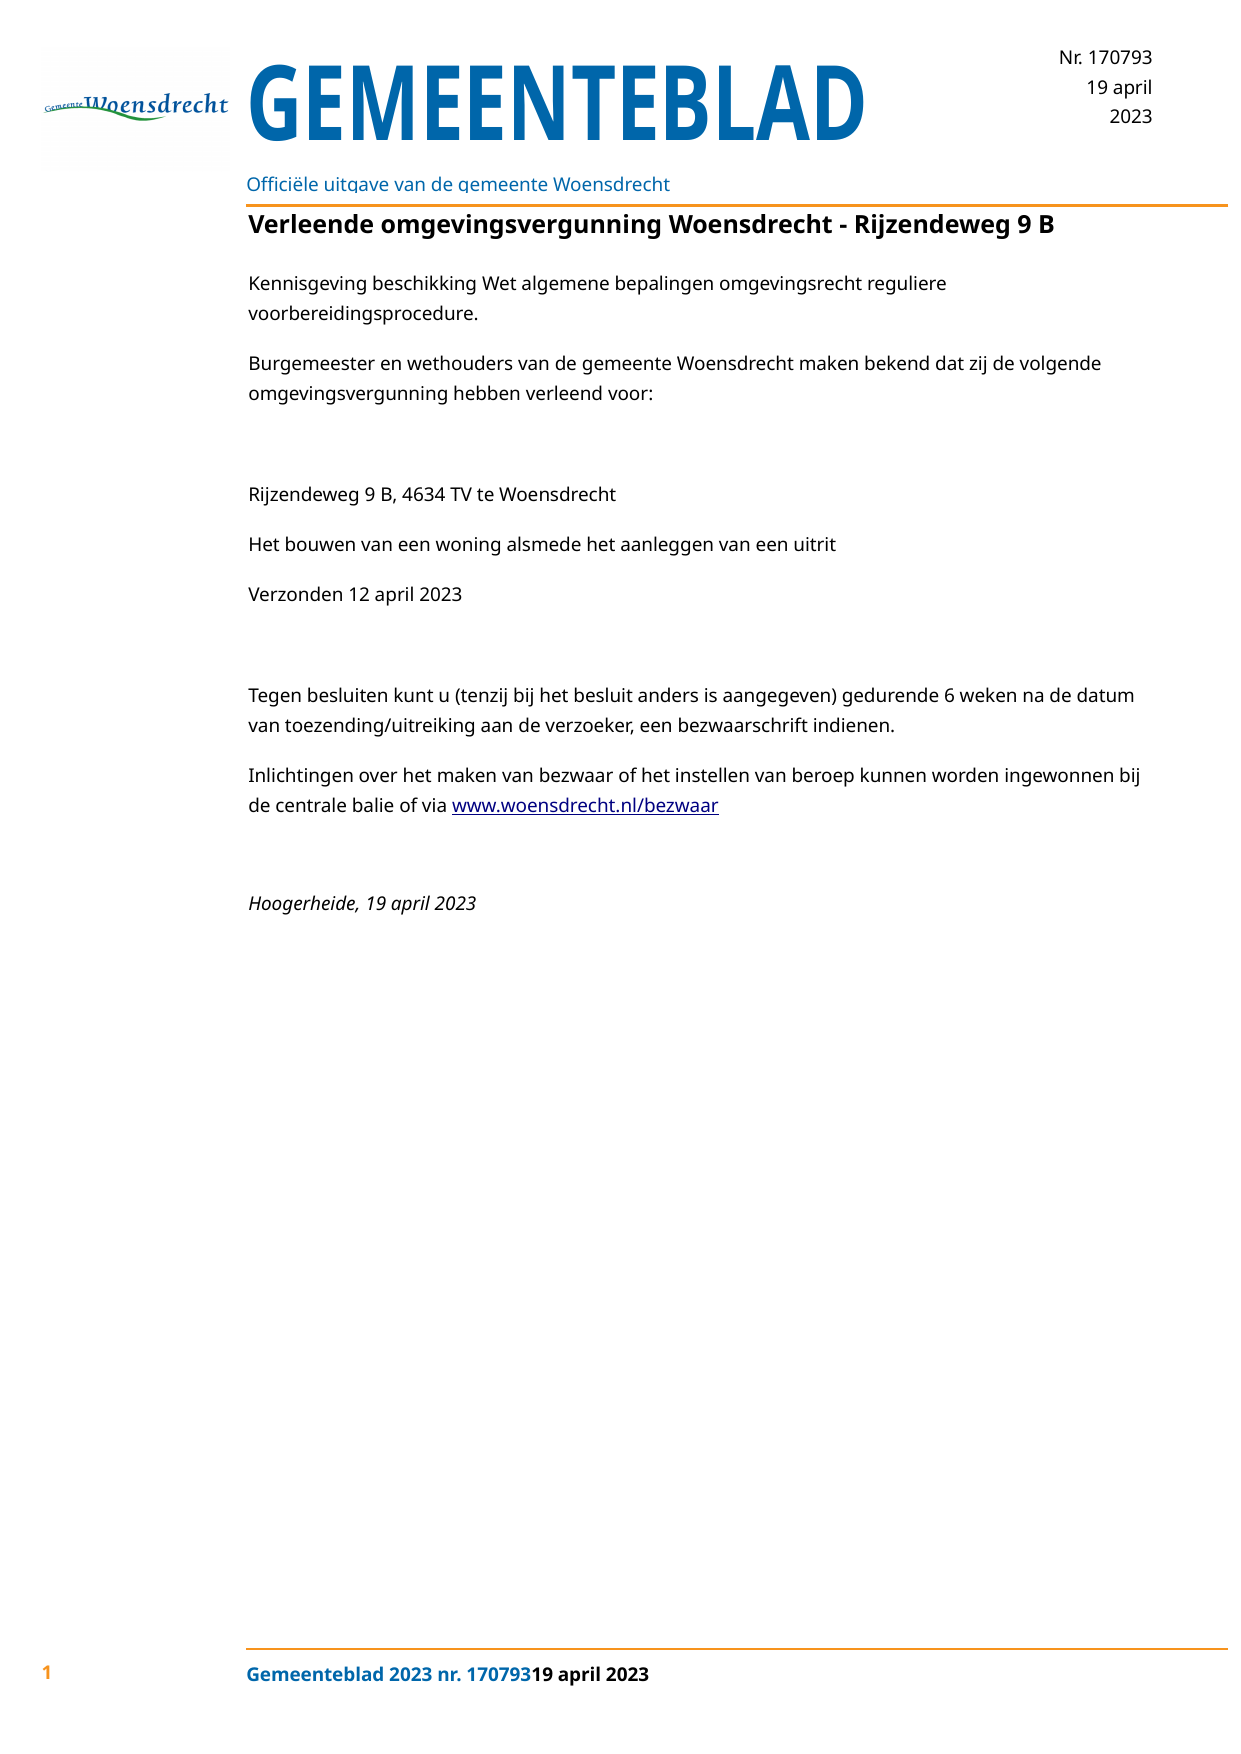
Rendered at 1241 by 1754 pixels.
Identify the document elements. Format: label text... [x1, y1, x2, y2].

text Hoogerheide, 19 april 2023 [248, 890, 1152, 916]
text Verzonden 12 april 2023 [248, 582, 1152, 607]
text Inlichtingen over het maken van bezwaar of het instellen van beroep kunnen worden ingewonnen bij de centrale balie of via www.woensdrecht.nl/bezwaar [248, 762, 1152, 818]
text Tegen besluiten kunt u (tenzij bij het besluit anders is aangegeven) gedurende 6 weken na de datum van toezending/uitreiking aan de verzoeker, een bezwaarschrift indienen. [248, 682, 1152, 738]
text Kennisgeving beschikking Wet algemene bepalingen omgevingsrecht reguliere voorbereidingsprocedure. [248, 270, 1152, 326]
picture [41, 47, 231, 172]
text Burgemeester en wethouders van de gemeente Woensdrecht maken bekend dat zij de volgende omgevingsvergunning hebben verleend voor: [248, 350, 1152, 406]
text Rijzendeweg 9 B, 4634 TV te Woensdrecht [248, 481, 1152, 506]
text Verleende omgevingsvergunning Woensdrecht - Rijzendeweg 9 B [248, 207, 1152, 241]
text Het bouwen van een woning alsmede het aanleggen van een uitrit [248, 531, 1152, 557]
